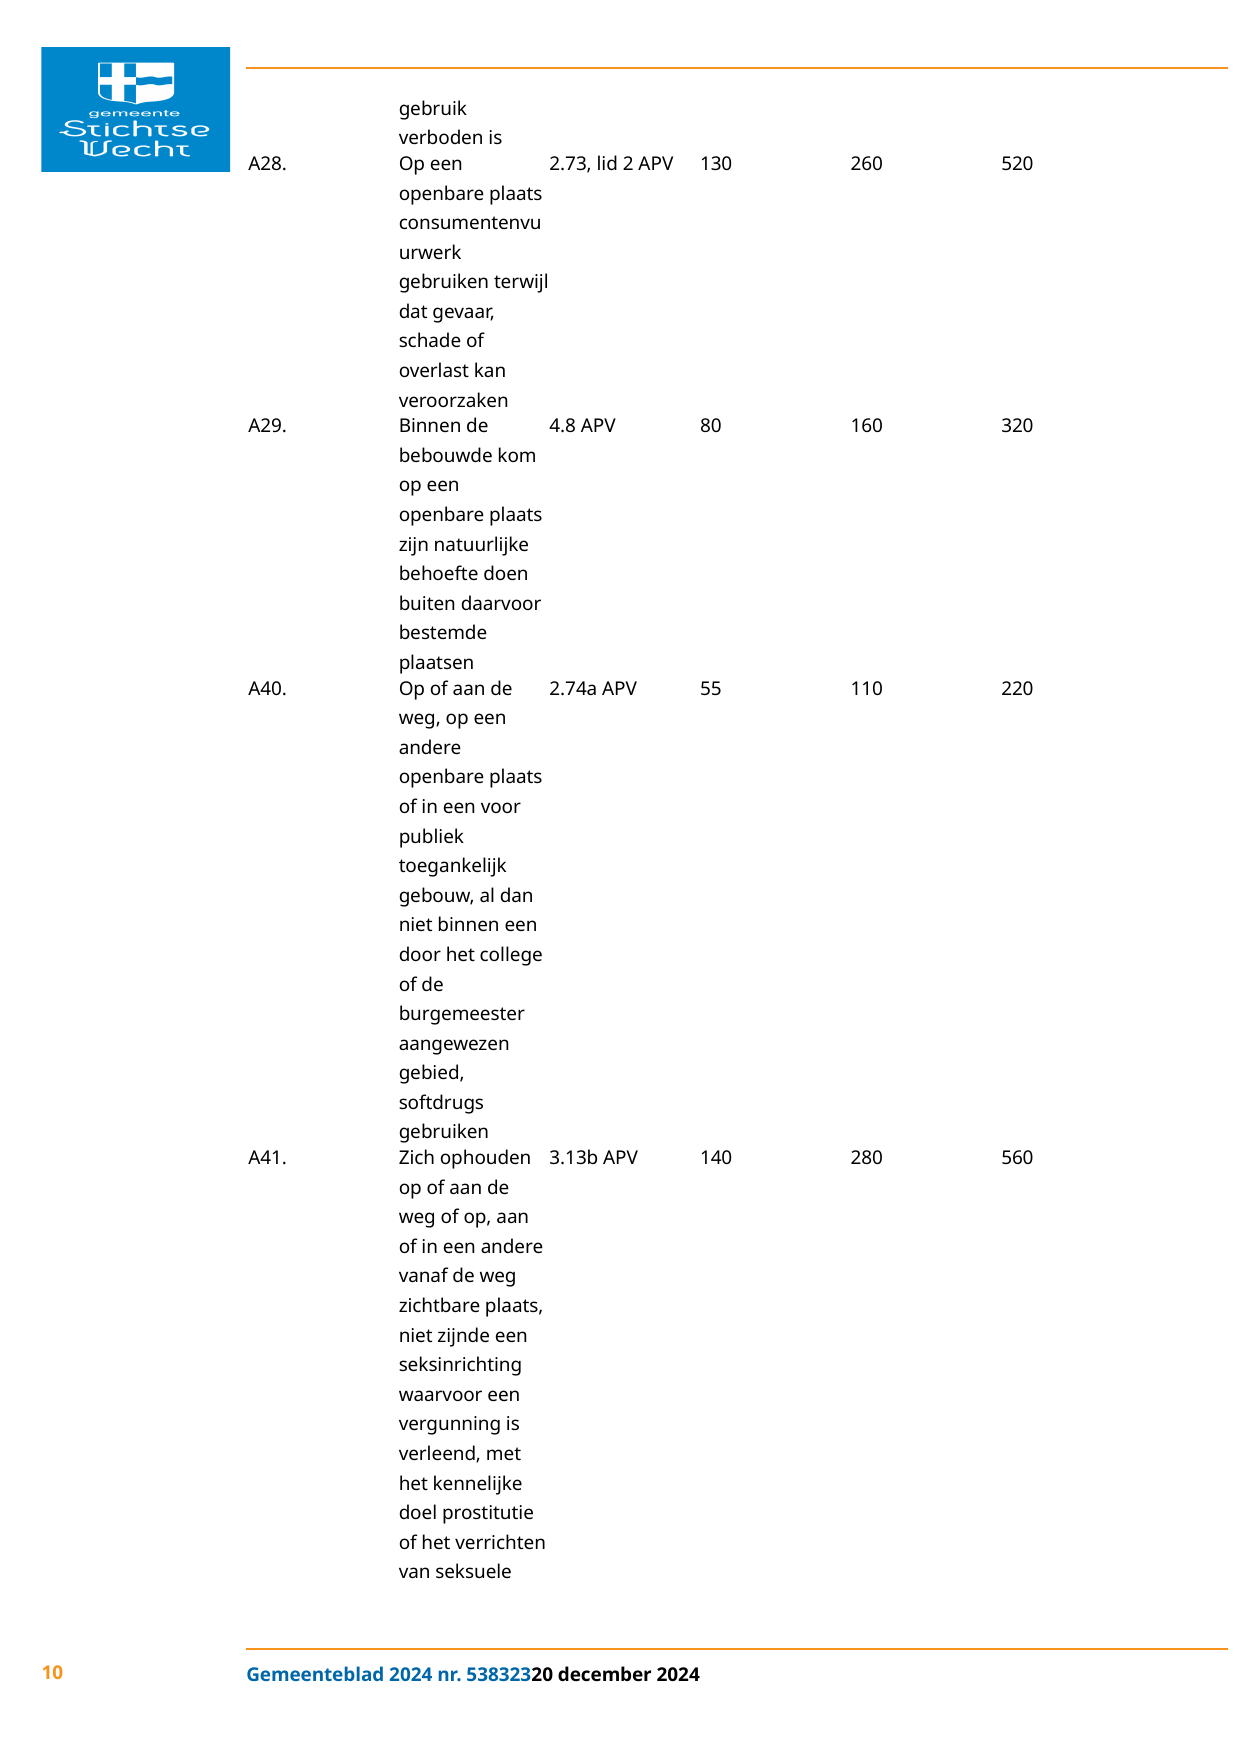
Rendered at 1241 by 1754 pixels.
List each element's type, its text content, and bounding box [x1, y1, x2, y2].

table_cell 220 [1001, 675, 1152, 1144]
picture [99, 63, 135, 101]
table_cell [850, 95, 1001, 150]
table_cell 260 [850, 150, 1001, 412]
table_cell 3.13b APV [549, 1144, 700, 1584]
table_cell gebruik verboden is [399, 95, 549, 150]
table_cell 4.8 APV [549, 413, 700, 675]
table_cell [1001, 95, 1152, 150]
table_cell A28. [248, 150, 398, 412]
table_cell Op een openbare plaats consumentenvuurwerk gebruiken terwijl dat gevaar, schade of overlast kan veroorzaken [399, 150, 549, 412]
table_cell Zich ophouden op of aan de weg of op, aan of in een andere vanaf de weg zichtbare plaats, niet zijnde een seksinrichting waarvoor een vergunning is verleend, met het kennelijke doel prostitutie of het verrichten van seksuele [399, 1144, 549, 1584]
table_cell 280 [850, 1144, 1001, 1584]
table_cell 560 [1001, 1144, 1152, 1584]
table_cell A41. [248, 1144, 398, 1584]
table_cell 2.73, lid 2 APV [549, 150, 700, 412]
table_cell Op of aan de weg, op een andere openbare plaats of in een voor publiek toegankelijk gebouw, al dan niet binnen een door het college of de burgemeester aangewezen gebied, softdrugs gebruiken [399, 675, 549, 1144]
table_cell [549, 95, 700, 150]
table_cell [700, 95, 850, 150]
table_cell 520 [1001, 150, 1152, 412]
table_cell 110 [850, 675, 1001, 1144]
table_cell Binnen de bebouwde kom op een openbare plaats zijn natuurlijke behoefte doen buiten daarvoor bestemde plaatsen [399, 413, 549, 675]
table_cell 55 [700, 675, 850, 1144]
table_cell A40. [248, 675, 398, 1144]
table_cell 320 [1001, 413, 1152, 675]
picture [137, 63, 174, 103]
table_cell 140 [700, 1144, 850, 1584]
table_cell 130 [700, 150, 850, 412]
table_cell 160 [850, 413, 1001, 675]
table_cell A29. [248, 413, 398, 675]
table_cell 2.74a APV [549, 675, 700, 1144]
table_cell 80 [700, 413, 850, 675]
table_cell [248, 95, 398, 150]
